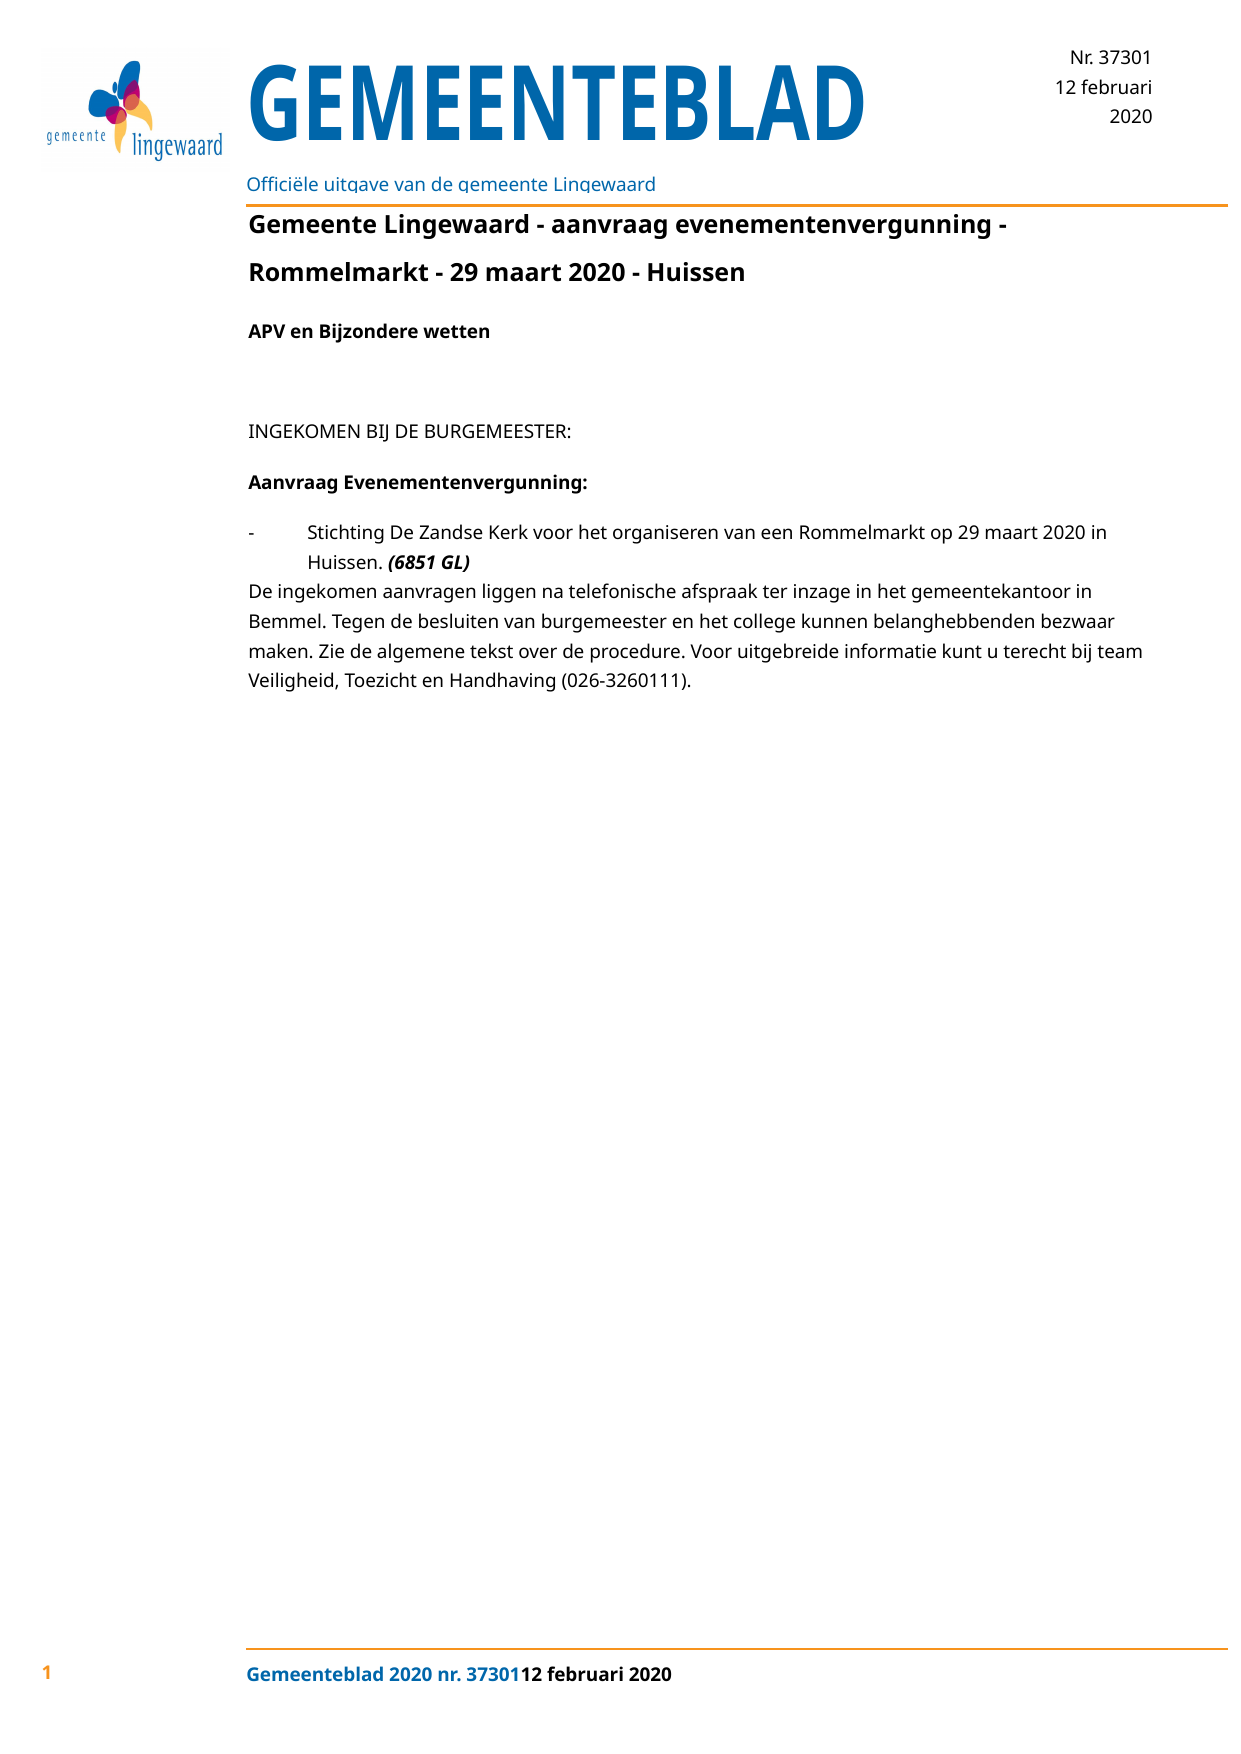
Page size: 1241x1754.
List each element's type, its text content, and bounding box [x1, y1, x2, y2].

picture [41, 47, 231, 172]
text INGEKOMEN BIJ DE BURGEMEESTER: [248, 419, 1152, 444]
list Stichting De Zandse Kerk voor het organiseren van een Rommelmarkt op 29 maart 2020 in Huissen. (6851 GL) [248, 519, 1152, 575]
text Aanvraag Evenementenvergunning: [248, 469, 1152, 495]
text De ingekomen aanvragen liggen na telefonische afspraak ter inzage in het gemeentekantoor in Bemmel. Tegen de besluiten van burgemeester en het college kunnen belanghebbenden bezwaar maken. Zie de algemene tekst over de procedure. Voor uitgebreide informatie kunt u terecht bij team Veiligheid, Toezicht en Handhaving (026-3260111). [248, 579, 1152, 693]
text APV en Bijzondere wetten [248, 318, 1152, 344]
text Gemeente Lingewaard - aanvraag evenementenvergunning - Rommelmarkt - 29 maart 2020 - Huissen [248, 207, 1152, 288]
